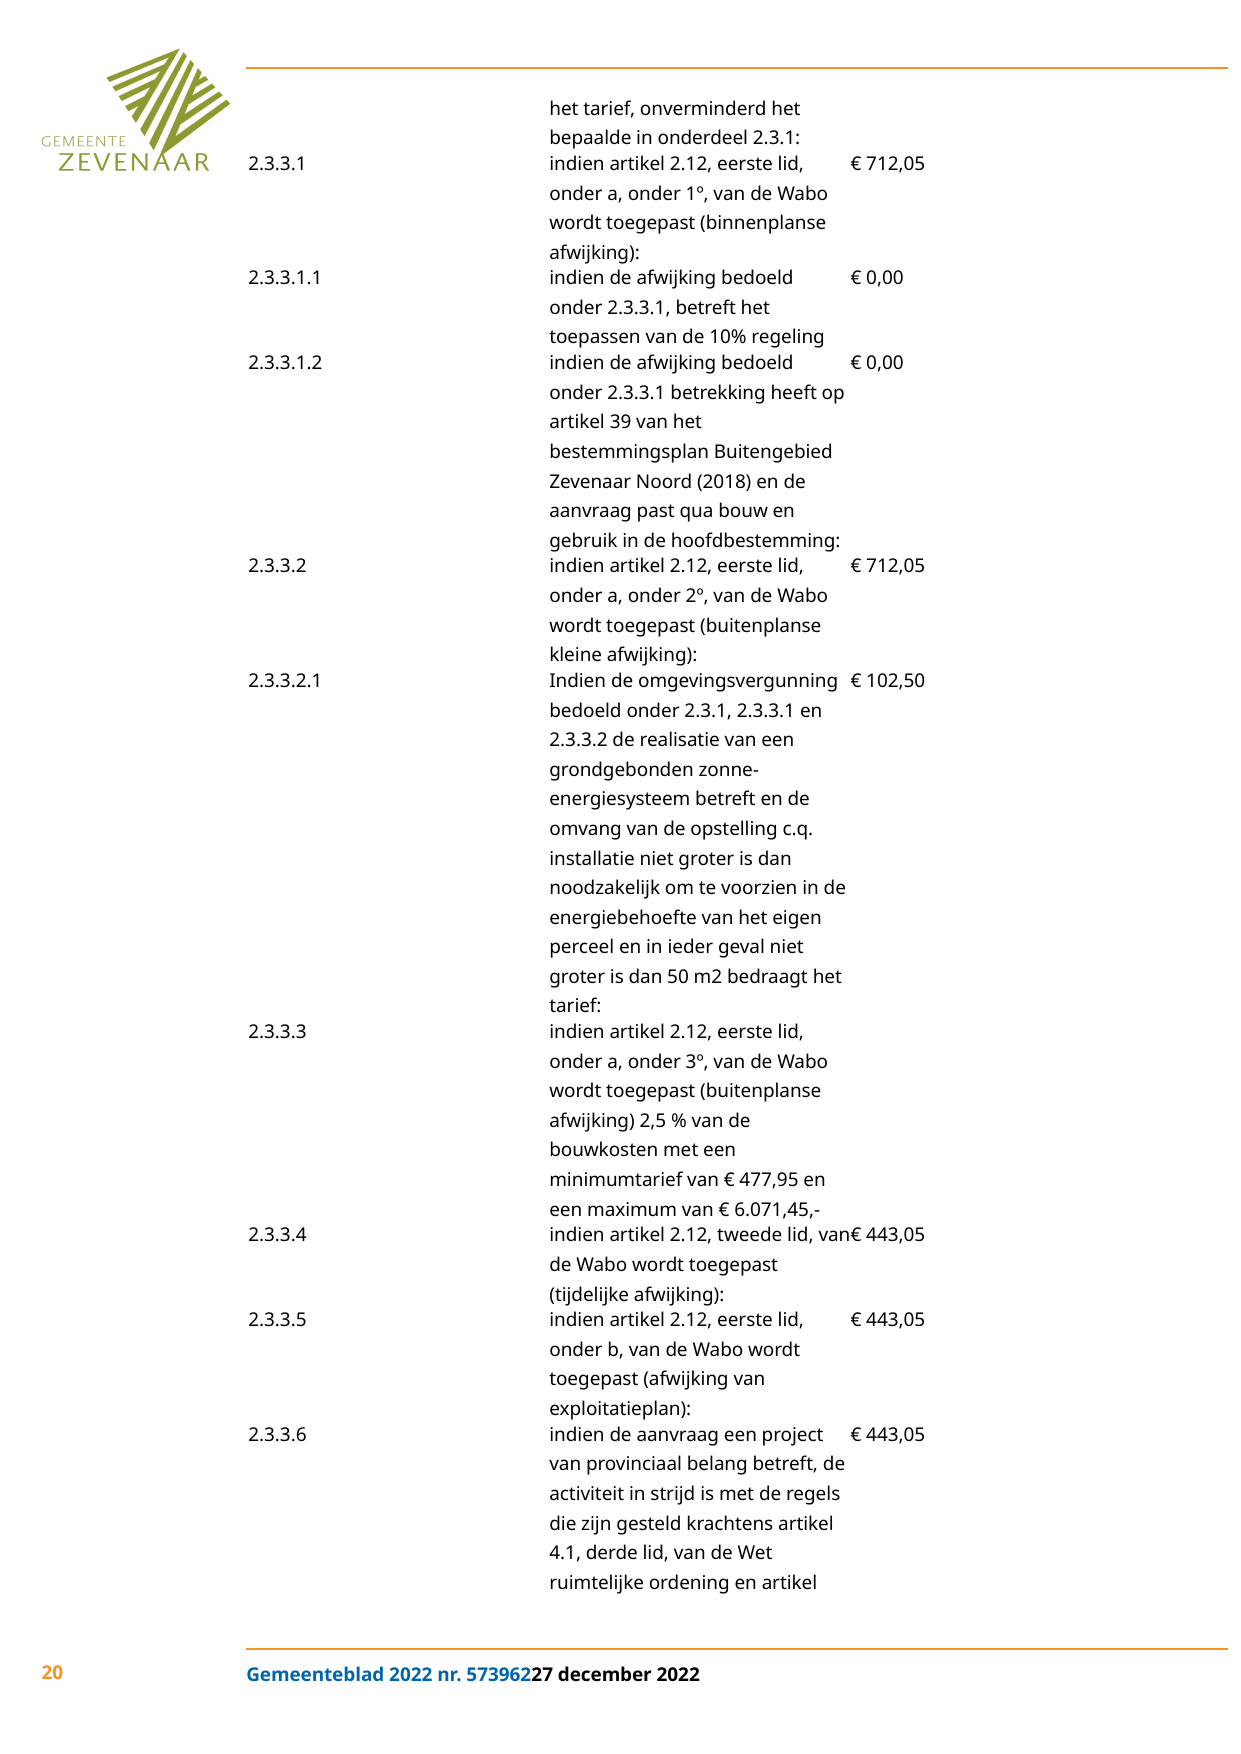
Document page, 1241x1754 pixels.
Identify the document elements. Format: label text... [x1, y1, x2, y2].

table_cell [850, 95, 1152, 150]
table_cell € 443,05 [850, 1421, 1152, 1594]
table_cell € 443,05 [850, 1306, 1152, 1421]
table_cell indien artikel 2.12, eerste lid, onder a, onder 1º, van de Wabo wordt toegepast (binnenplanse afwijking): [549, 150, 850, 264]
table_cell 2.3.3.5 [248, 1306, 549, 1421]
table_cell 2.3.3.4 [248, 1222, 549, 1306]
picture [41, 47, 231, 172]
table_cell indien de aanvraag een project van provinciaal belang betreft, de activiteit in strijd is met de regels die zijn gesteld krachtens artikel 4.1, derde lid, van de Wet ruimtelijke ordening en artikel [549, 1421, 850, 1594]
table_cell 2.3.3.2.1 [248, 667, 549, 1018]
table_cell € 0,00 [850, 265, 1152, 349]
table_cell € 443,05 [850, 1222, 1152, 1306]
table_cell indien artikel 2.12, eerste lid, onder a, onder 3º, van de Wabo wordt toegepast (buitenplanse afwijking) 2,5 % van de bouwkosten met een minimumtarief van € 477,95 en een maximum van € 6.071,45,- [549, 1018, 850, 1222]
table_cell indien artikel 2.12, eerste lid, onder a, onder 2º, van de Wabo wordt toegepast (buitenplanse kleine afwijking): [549, 553, 850, 667]
table_cell het tarief, onverminderd het bepaalde in onderdeel 2.3.1: [549, 95, 850, 150]
table_cell Indien de omgevingsvergunning bedoeld onder 2.3.1, 2.3.3.1 en 2.3.3.2 de realisatie van een grondgebonden zonne-energiesysteem betreft en de omvang van de opstelling c.q. installatie niet groter is dan noodzakelijk om te voorzien in de energiebehoefte van het eigen perceel en in ieder geval niet groter is dan 50 m2 bedraagt het tarief: [549, 667, 850, 1018]
table_cell 2.3.3.6 [248, 1421, 549, 1594]
table_cell 2.3.3.3 [248, 1018, 549, 1222]
table_cell € 712,05 [850, 150, 1152, 264]
table_cell indien de afwijking bedoeld onder 2.3.3.1, betreft het toepassen van de 10% regeling [549, 265, 850, 349]
table_cell indien artikel 2.12, eerste lid, onder b, van de Wabo wordt toegepast (afwijking van exploitatieplan): [549, 1306, 850, 1421]
table_cell 2.3.3.1.2 [248, 350, 549, 553]
table_cell [248, 95, 549, 150]
table_cell € 0,00 [850, 350, 1152, 553]
table_cell indien artikel 2.12, tweede lid, van de Wabo wordt toegepast (tijdelijke afwijking): [549, 1222, 850, 1306]
table_cell 2.3.3.1.1 [248, 265, 549, 349]
table_cell indien de afwijking bedoeld onder 2.3.3.1 betrekking heeft op artikel 39 van het bestemmingsplan Buitengebied Zevenaar Noord (2018) en de aanvraag past qua bouw en gebruik in de hoofdbestemming: [549, 350, 850, 553]
table_cell € 712,05 [850, 553, 1152, 667]
table_cell € 102,50 [850, 667, 1152, 1018]
table_cell 2.3.3.2 [248, 553, 549, 667]
table_cell [850, 1018, 1152, 1222]
table_cell 2.3.3.1 [248, 150, 549, 264]
